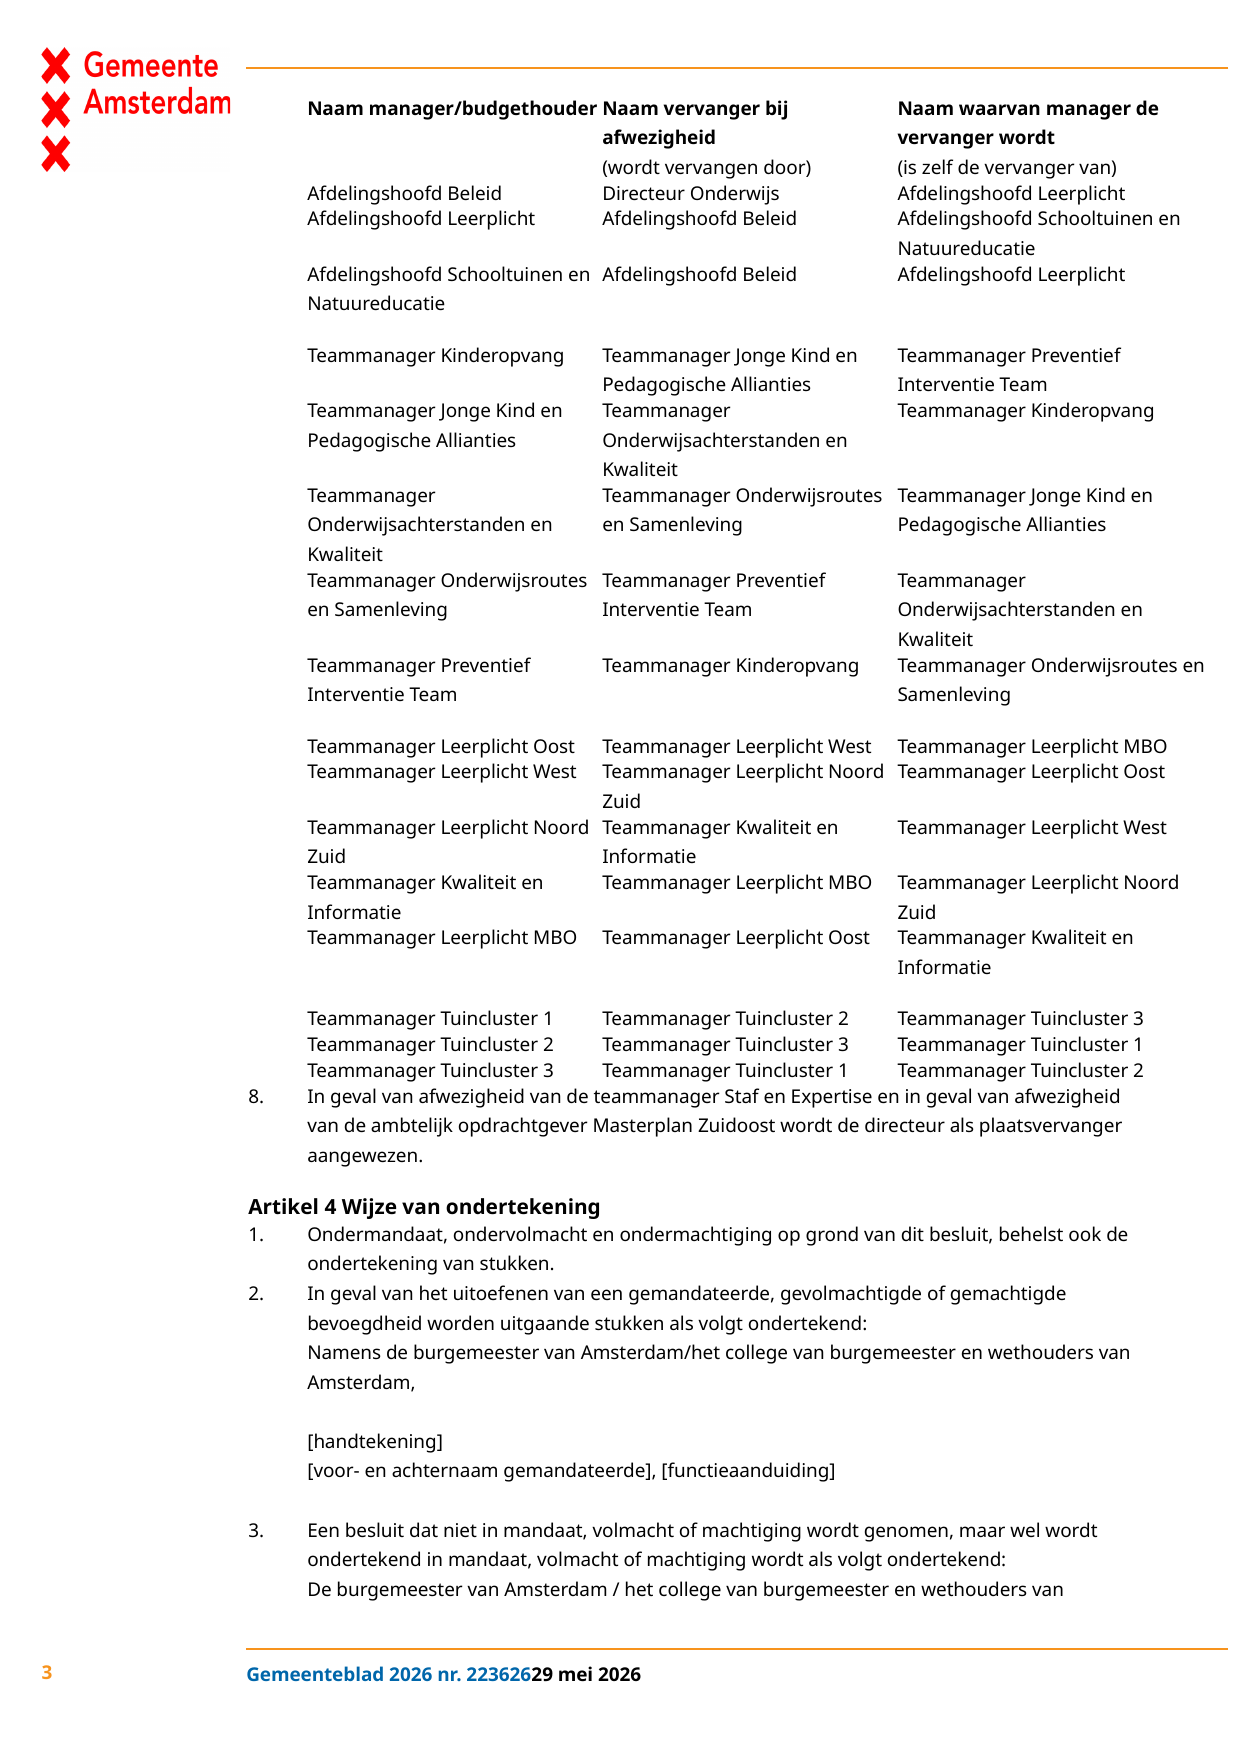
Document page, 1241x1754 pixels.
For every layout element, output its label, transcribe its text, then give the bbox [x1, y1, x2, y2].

table_cell [307, 316, 602, 342]
table_cell Teammanager Jonge Kind en Pedagogische Allianties [897, 482, 1211, 567]
table_cell [307, 980, 602, 1006]
table_cell Teammanager Tuincluster 3 [602, 1031, 897, 1057]
picture [41, 47, 231, 172]
table_cell Teammanager Leerplicht MBO [307, 925, 602, 980]
table_cell Afdelingshoofd Leerplicht [897, 261, 1211, 316]
table_cell Afdelingshoofd Leerplicht [307, 206, 602, 261]
table_cell Afdelingshoofd Beleid [602, 206, 897, 261]
table_cell Afdelingshoofd Leerplicht [897, 180, 1211, 206]
table_cell [602, 980, 897, 1006]
table_cell Teammanager Kinderopvang [307, 342, 602, 397]
table_cell Teammanager Kwaliteit en Informatie [307, 869, 602, 924]
list In geval van afwezigheid van de teammanager Staf en Expertise en in geval van afwezigheid van de ambtelijk opdrachtgever Masterplan Zuidoost wordt de directeur als plaatsvervanger aangewezen. [248, 1083, 1152, 1168]
list [handtekening] [248, 1428, 1152, 1454]
list In geval van het uitoefenen van een gemandateerde, gevolmachtigde of gemachtigde bevoegdheid worden uitgaande stukken als volgt ondertekend: [248, 1280, 1152, 1335]
table_cell [897, 980, 1211, 1006]
table_header Naam waarvan manager de vervanger wordt (is zelf de vervanger van) [897, 95, 1211, 180]
list Namens de burgemeester van Amsterdam/het college van burgemeester en wethouders van Amsterdam, [248, 1339, 1152, 1394]
table_cell Teammanager Tuincluster 1 [307, 1006, 602, 1031]
table_cell Teammanager Tuincluster 2 [307, 1031, 602, 1057]
table_cell Teammanager Tuincluster 2 [602, 1006, 897, 1031]
list De burgemeester van Amsterdam / het college van burgemeester en wethouders van [248, 1576, 1152, 1602]
table_cell Afdelingshoofd Beleid [307, 180, 602, 206]
table_cell Teammanager Kinderopvang [897, 397, 1211, 482]
table_cell Teammanager Tuincluster 1 [897, 1031, 1211, 1057]
table_cell Teammanager Onderwijsroutes en Samenleving [602, 482, 897, 567]
table_cell Teammanager Tuincluster 3 [897, 1006, 1211, 1031]
table_cell Teammanager Onderwijsroutes en Samenleving [897, 652, 1211, 707]
table_cell Directeur Onderwijs [602, 180, 897, 206]
list Ondermandaat, ondervolmacht en ondermachtiging op grond van dit besluit, behelst ook de ondertekening van stukken. [248, 1221, 1152, 1276]
table_header Naam manager/budgethouder [307, 95, 602, 180]
table_cell Teammanager Leerplicht West [897, 814, 1211, 869]
table_cell [602, 707, 897, 733]
table_cell Afdelingshoofd Beleid [602, 261, 897, 316]
table_cell Teammanager Leerplicht Oost [307, 733, 602, 759]
table_cell Teammanager Kwaliteit en Informatie [602, 814, 897, 869]
table_cell [897, 707, 1211, 733]
table_cell Teammanager Leerplicht Oost [602, 925, 897, 980]
table_cell Teammanager Kinderopvang [602, 652, 897, 707]
table_cell Teammanager Kwaliteit en Informatie [897, 925, 1211, 980]
table_cell Teammanager Onderwijsachterstanden en Kwaliteit [897, 567, 1211, 652]
table_cell [307, 707, 602, 733]
table_cell Afdelingshoofd Schooltuinen en Natuureducatie [307, 261, 602, 316]
table_cell [897, 316, 1211, 342]
table_cell [602, 316, 897, 342]
table_cell Teammanager Preventief Interventie Team [602, 567, 897, 652]
table_cell Teammanager Tuincluster 1 [602, 1057, 897, 1083]
table_cell Teammanager Jonge Kind en Pedagogische Allianties [602, 342, 897, 397]
table_header Naam vervanger bij afwezigheid (wordt vervangen door) [602, 95, 897, 180]
table_cell Teammanager Jonge Kind en Pedagogische Allianties [307, 397, 602, 482]
list [voor- en achternaam gemandateerde], [functieaanduiding] [248, 1458, 1152, 1483]
table_cell Teammanager Onderwijsachterstanden en Kwaliteit [602, 397, 897, 482]
text Artikel 4 Wijze van ondertekening [248, 1192, 1152, 1221]
table_cell Teammanager Leerplicht Noord Zuid [897, 869, 1211, 924]
table_cell Teammanager Preventief Interventie Team [307, 652, 602, 707]
list Een besluit dat niet in mandaat, volmacht of machtiging wordt genomen, maar wel wordt ondertekend in mandaat, volmacht of machtiging wordt als volgt ondertekend: [248, 1517, 1152, 1572]
table_cell Afdelingshoofd Schooltuinen en Natuureducatie [897, 206, 1211, 261]
table_cell Teammanager Leerplicht Noord Zuid [602, 759, 897, 814]
table_cell Teammanager Leerplicht Oost [897, 759, 1211, 814]
table_cell Teammanager Leerplicht West [602, 733, 897, 759]
table_cell Teammanager Leerplicht Noord Zuid [307, 814, 602, 869]
table_cell Teammanager Preventief Interventie Team [897, 342, 1211, 397]
table_cell Teammanager Tuincluster 3 [307, 1057, 602, 1083]
table_cell Teammanager Tuincluster 2 [897, 1057, 1211, 1083]
table_cell Teammanager Leerplicht MBO [897, 733, 1211, 759]
table_cell Teammanager Leerplicht MBO [602, 869, 897, 924]
table_cell Teammanager Leerplicht West [307, 759, 602, 814]
table_cell Teammanager Onderwijsroutes en Samenleving [307, 567, 602, 652]
table_cell Teammanager Onderwijsachterstanden en Kwaliteit [307, 482, 602, 567]
